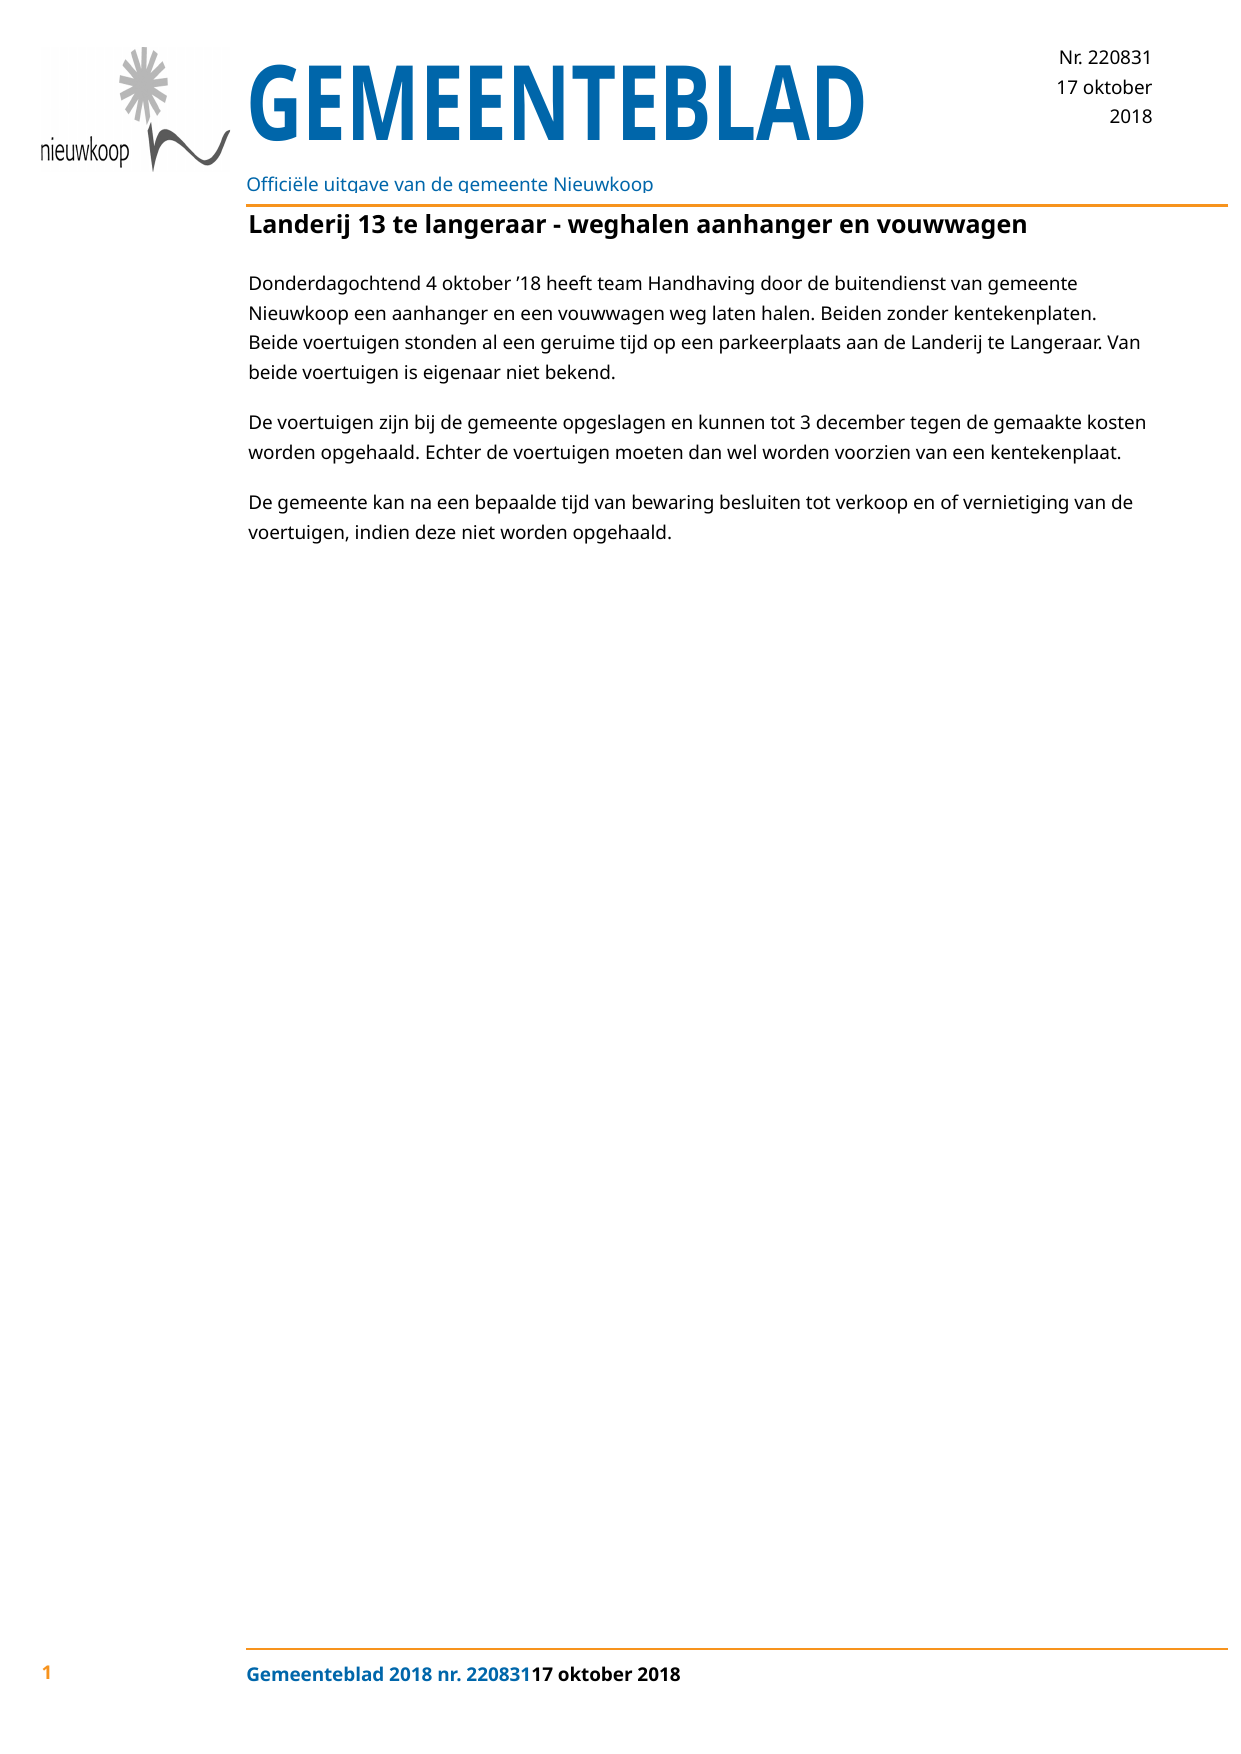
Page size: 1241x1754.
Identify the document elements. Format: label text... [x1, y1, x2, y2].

text De gemeente kan na een bepaalde tijd van bewaring besluiten tot verkoop en of vernietiging van de voertuigen, indien deze niet worden opgehaald. [248, 489, 1152, 545]
picture [41, 47, 231, 172]
text Donderdagochtend 4 oktober ’18 heeft team Handhaving door de buitendienst van gemeente Nieuwkoop een aanhanger en een vouwwagen weg laten halen. Beiden zonder kentekenplaten. Beide voertuigen stonden al een geruime tijd op een parkeerplaats aan de Landerij te Langeraar. Van beide voertuigen is eigenaar niet bekend. [248, 270, 1152, 385]
text Landerij 13 te langeraar - weghalen aanhanger en vouwwagen [248, 207, 1152, 241]
text De voertuigen zijn bij de gemeente opgeslagen en kunnen tot 3 december tegen de gemaakte kosten worden opgehaald. Echter de voertuigen moeten dan wel worden voorzien van een kentekenplaat. [248, 409, 1152, 465]
